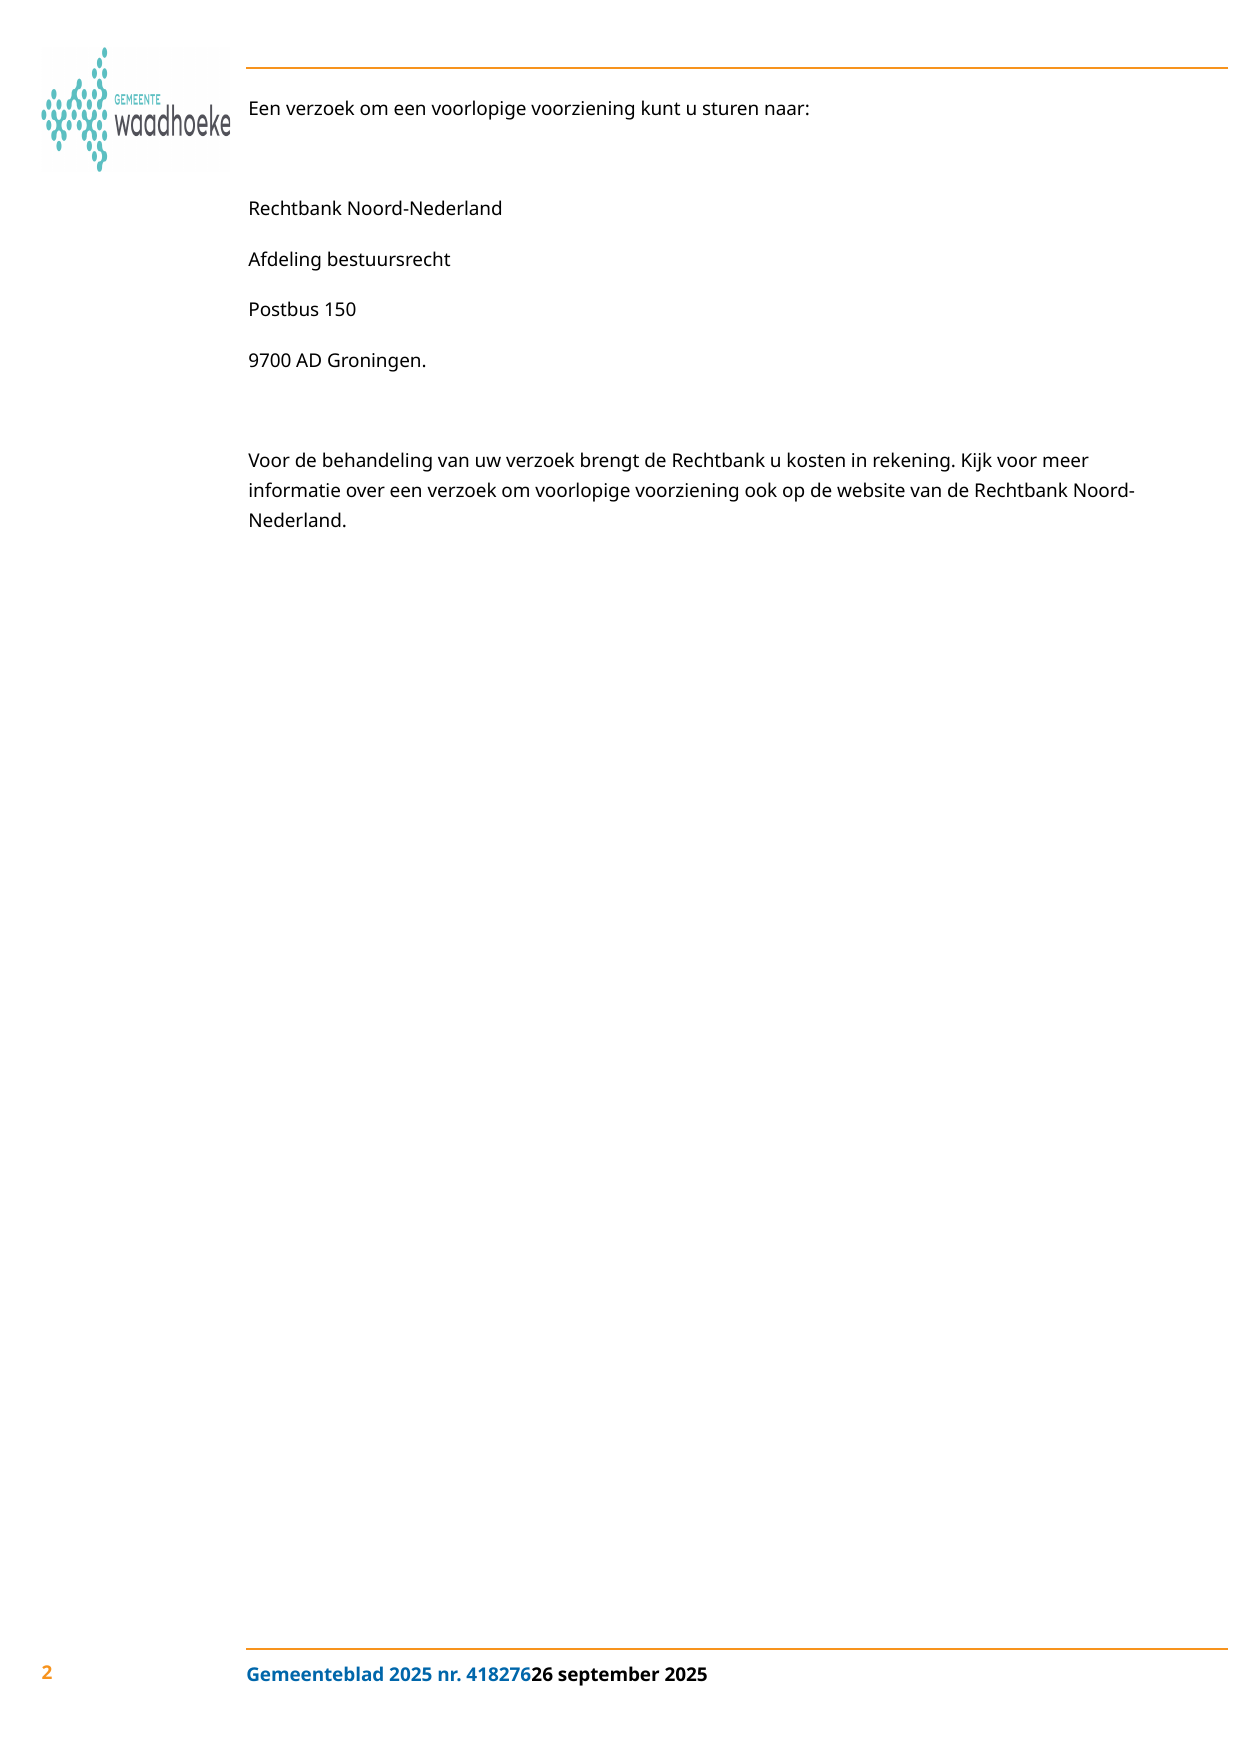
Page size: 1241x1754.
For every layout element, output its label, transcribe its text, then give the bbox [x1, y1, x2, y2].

picture [41, 47, 231, 172]
text Een verzoek om een voorlopige voorziening kunt u sturen naar: [248, 95, 1152, 121]
text Postbus 150 [248, 296, 1152, 322]
text Afdeling bestuursrecht [248, 246, 1152, 272]
text Rechtbank Noord-Nederland [248, 196, 1152, 221]
text Voor de behandeling van uw verzoek brengt de Rechtbank u kosten in rekening. Kijk voor meer informatie over een verzoek om voorlopige voorziening ook op de website van de Rechtbank Noord-Nederland. [248, 448, 1152, 533]
text 9700 AD Groningen. [248, 347, 1152, 373]
